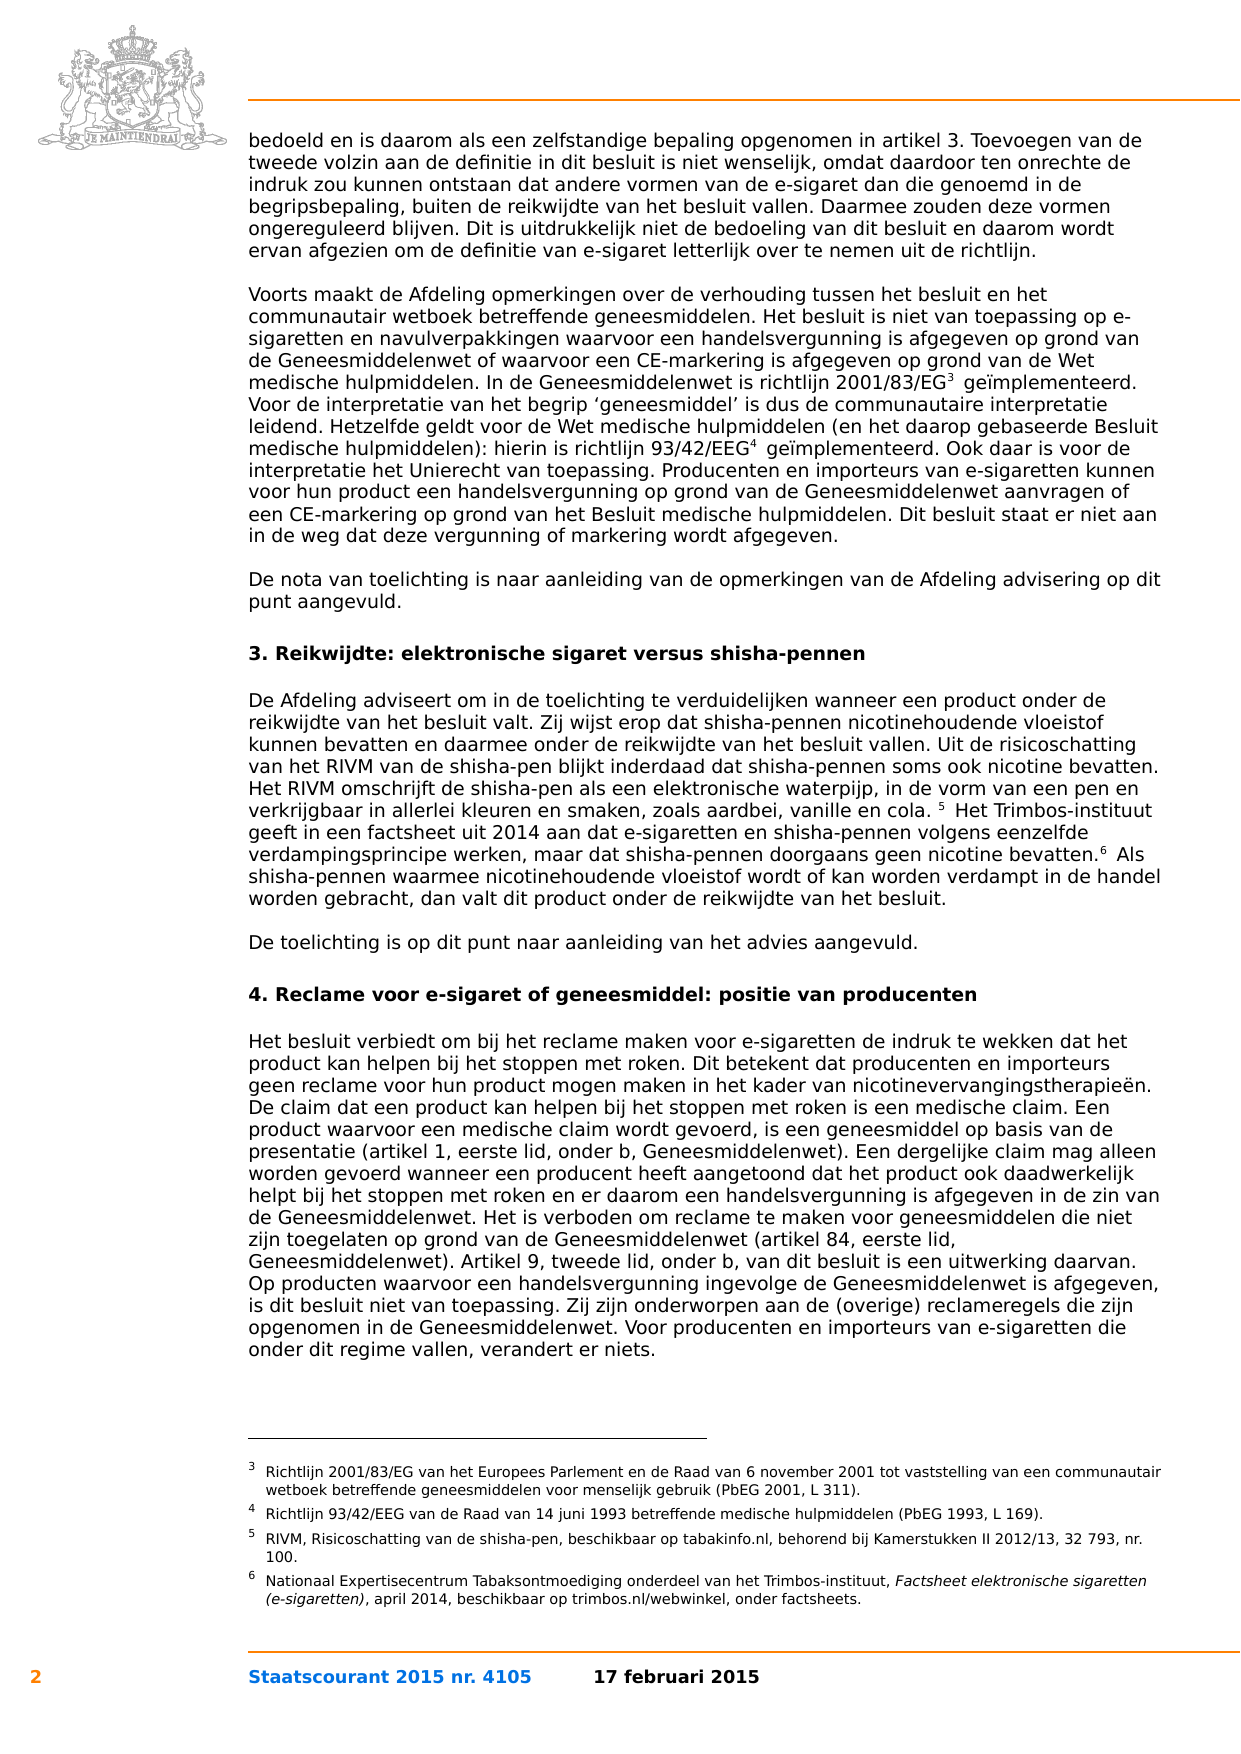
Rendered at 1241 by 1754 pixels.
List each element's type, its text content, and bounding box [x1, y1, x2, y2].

text Richtlijn 93/42/EEG van de Raad van 14 juni 1993 betreffende medische hulpmiddelen (PbEG 1993, L 169). [248, 1502, 1163, 1524]
text RIVM, Risicoschatting van de shisha-pen, beschikbaar op tabakinfo.nl, behorend bij Kamerstukken II 2012/13, 32 793, nr. 100. [248, 1527, 1163, 1566]
text De nota van toelichting is naar aanleiding van de opmerkingen van de Afdeling advisering op dit punt aangevuld. [248, 569, 1163, 613]
text bedoeld en is daarom als een zelfstandige bepaling opgenomen in artikel 3. Toevoegen van de tweede volzin aan de definitie in dit besluit is niet wenselijk, omdat daardoor ten onrechte de indruk zou kunnen ontstaan dat andere vormen van de e-sigaret dan die genoemd in de begripsbepaling, buiten de reikwijdte van het besluit vallen. Daarmee zouden deze vormen ongereguleerd blijven. Dit is uitdrukkelijk niet de bedoeling van dit besluit en daarom wordt ervan afgezien om de definitie van e-sigaret letterlijk over te nemen uit de richtlijn. [248, 130, 1163, 262]
text Voorts maakt de Afdeling opmerkingen over de verhouding tussen het besluit en het communautair wetboek betreffende geneesmiddelen. Het besluit is niet van toepassing op e-sigaretten en navulverpakkingen waarvoor een handelsvergunning is afgegeven op grond van de Geneesmiddelenwet of waarvoor een CE-markering is afgegeven op grond van de Wet medische hulpmiddelen. In de Geneesmiddelenwet is richtlijn 2001/83/EG geïmplementeerd. Voor de interpretatie van het begrip ‘geneesmiddel’ is dus de communautaire interpretatie leidend. Hetzelfde geldt voor de Wet medische hulpmiddelen (en het daarop gebaseerde Besluit medische hulpmiddelen): hierin is richtlijn 93/42/EEG geïmplementeerd. Ook daar is voor de interpretatie het Unierecht van toepassing. Producenten en importeurs van e-sigaretten kunnen voor hun product een handelsvergunning op grond van de Geneesmiddelenwet aanvragen of een CE-markering op grond van het Besluit medische hulpmiddelen. Dit besluit staat er niet aan in de weg dat deze vergunning of markering wordt afgegeven. [248, 284, 1163, 547]
subtitle 3. Reikwijdte: elektronische sigaret versus shisha-pennen [248, 643, 1163, 665]
text Het besluit verbiedt om bij het reclame maken voor e-sigaretten de indruk te wekken dat het product kan helpen bij het stoppen met roken. Dit betekent dat producenten en importeurs geen reclame voor hun product mogen maken in het kader van nicotinevervangingstherapieën. De claim dat een product kan helpen bij het stoppen met roken is een medische claim. Een product waarvoor een medische claim wordt gevoerd, is een geneesmiddel op basis van de presentatie (artikel 1, eerste lid, onder b, Geneesmiddelenwet). Een dergelijke claim mag alleen worden gevoerd wanneer een producent heeft aangetoond dat het product ook daadwerkelijk helpt bij het stoppen met roken en er daarom een handelsvergunning is afgegeven in de zin van de Geneesmiddelenwet. Het is verboden om reclame te maken voor geneesmiddelen die niet zijn toegelaten op grond van de Geneesmiddelenwet (artikel 84, eerste lid, Geneesmiddelenwet). Artikel 9, tweede lid, onder b, van dit besluit is een uitwerking daarvan. Op producten waarvoor een handelsvergunning ingevolge de Geneesmiddelenwet is afgegeven, is dit besluit niet van toepassing. Zij zijn onderworpen aan de (overige) reclameregels die zijn opgenomen in de Geneesmiddelenwet. Voor producenten en importeurs van e-sigaretten die onder dit regime vallen, verandert er niets. [248, 1031, 1163, 1361]
text De toelichting is op dit punt naar aanleiding van het advies aangevuld. [248, 932, 1163, 954]
text De Afdeling adviseert om in de toelichting te verduidelijken wanneer een product onder de reikwijdte van het besluit valt. Zij wijst erop dat shisha-pennen nicotinehoudende vloeistof kunnen bevatten en daarmee onder de reikwijdte van het besluit vallen. Uit de risicoschatting van het RIVM van de shisha-pen blijkt inderdaad dat shisha-pennen soms ook nicotine bevatten. Het RIVM omschrijft de shisha-pen als een elektronische waterpijp, in de vorm van een pen en verkrijgbaar in allerlei kleuren en smaken, zoals aardbei, vanille en cola. Het Trimbos-instituut geeft in een factsheet uit 2014 aan dat e-sigaretten en shisha-pennen volgens eenzelfde verdampingsprincipe werken, maar dat shisha-pennen doorgaans geen nicotine bevatten. Als shisha-pennen waarmee nicotinehoudende vloeistof wordt of kan worden verdampt in de handel worden gebracht, dan valt dit product onder de reikwijdte van het besluit. [248, 690, 1163, 910]
picture [38, 25, 227, 150]
text Nationaal Expertisecentrum Tabaksontmoediging onderdeel van het Trimbos-instituut, Factsheet elektronische sigaretten (e-sigaretten), april 2014, beschikbaar op trimbos.nl/webwinkel, onder factsheets. [248, 1569, 1163, 1608]
subtitle 4. Reclame voor e-sigaret of geneesmiddel: positie van producenten [248, 984, 1163, 1006]
text Richtlijn 2001/83/EG van het Europees Parlement en de Raad van 6 november 2001 tot vaststelling van een communautair wetboek betreffende geneesmiddelen voor menselijk gebruik (PbEG 2001, L 311). [248, 1460, 1163, 1499]
